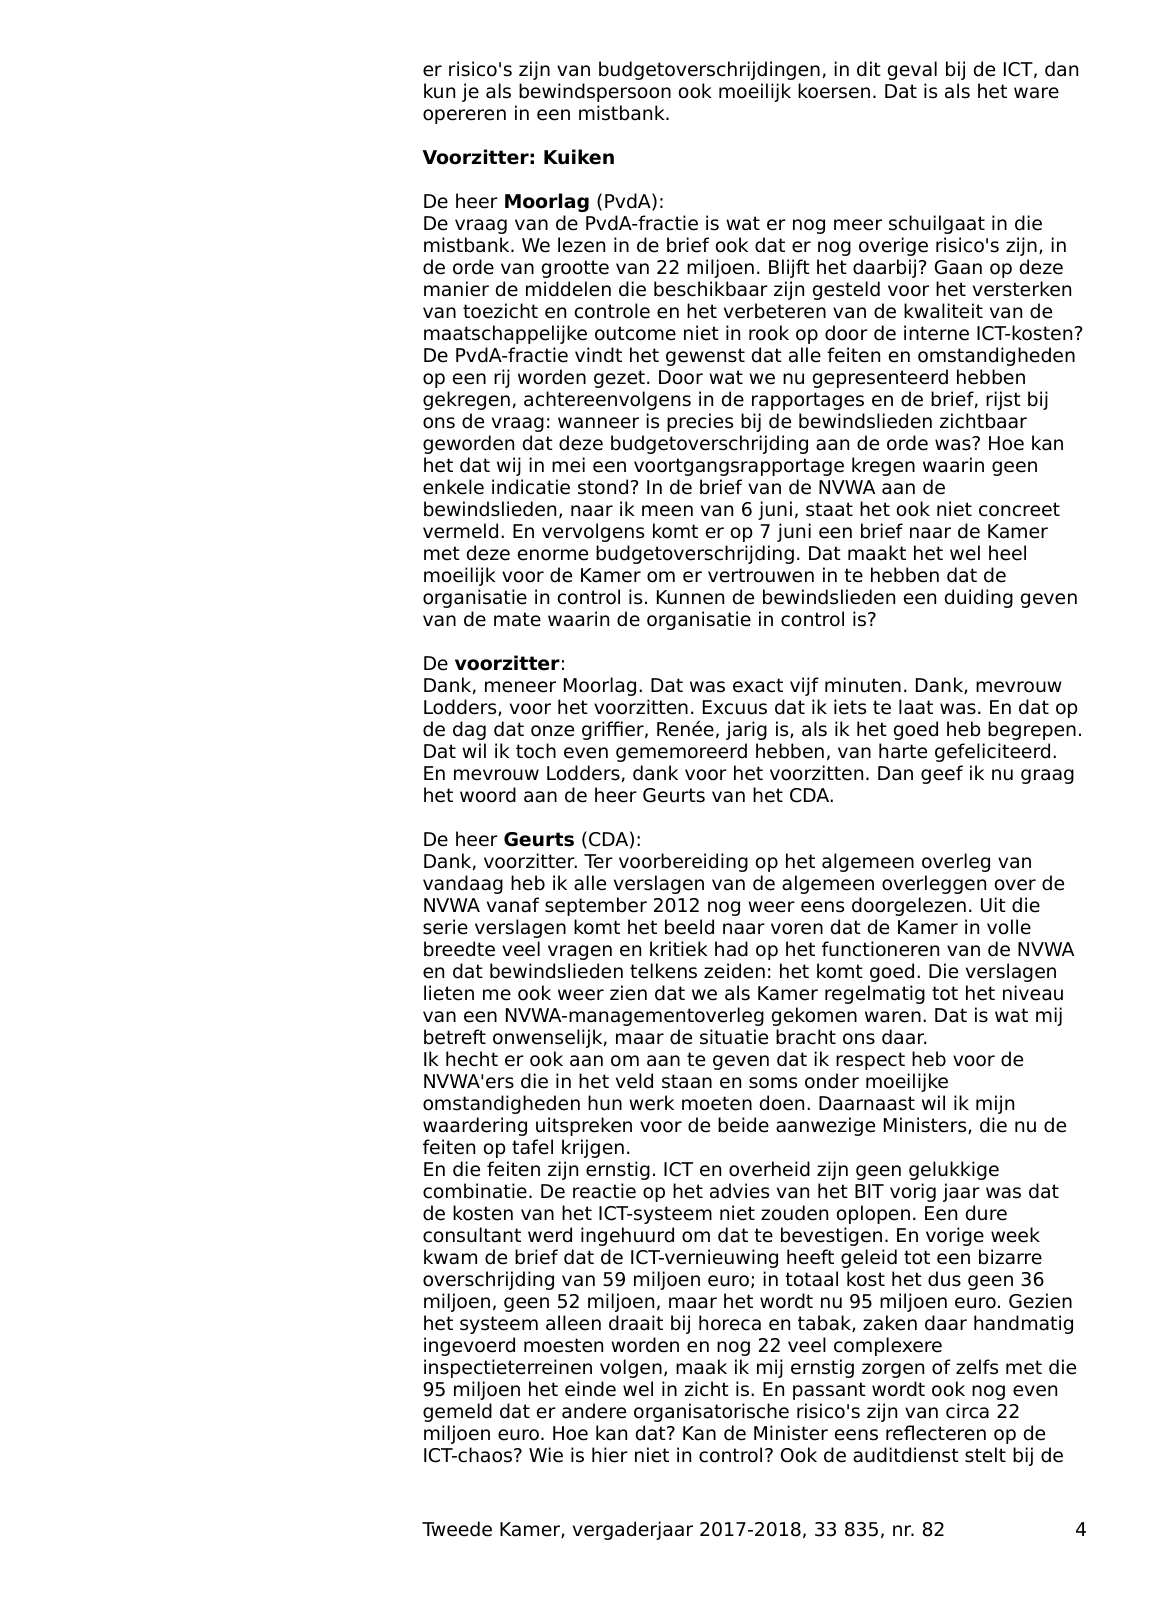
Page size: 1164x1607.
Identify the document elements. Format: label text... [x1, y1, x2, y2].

text Ik hecht er ook aan om aan te geven dat ik respect heb voor de NVWA'ers die in het veld staan en soms onder moeilijke omstandigheden hun werk moeten doen. Daarnaast wil ik mijn waardering uitspreken voor de beide aanwezige Ministers, die nu de feiten op tafel krijgen. [422, 1049, 1087, 1159]
text En die feiten zijn ernstig. ICT en overheid zijn geen gelukkige combinatie. De reactie op het advies van het BIT vorig jaar was dat de kosten van het ICT-systeem niet zouden oplopen. Een dure consultant werd ingehuurd om dat te bevestigen. En vorige week kwam de brief dat de ICT-vernieuwing heeft geleid tot een bizarre overschrijding van 59 miljoen euro; in totaal kost het dus geen 36 miljoen, geen 52 miljoen, maar het wordt nu 95 miljoen euro. Gezien het systeem alleen draait bij horeca en tabak, zaken daar handmatig ingevoerd moesten worden en nog 22 veel complexere inspectieterreinen volgen, maak ik mij ernstig zorgen of zelfs met die 95 miljoen het einde wel in zicht is. En passant wordt ook nog even gemeld dat er andere organisatorische risico's zijn van circa 22 miljoen euro. Hoe kan dat? Kan de Minister eens reflecteren op de ICT-chaos? Wie is hier niet in control? Ook de auditdienst stelt bij de [422, 1159, 1087, 1467]
text De PvdA-fractie vindt het gewenst dat alle feiten en omstandigheden op een rij worden gezet. Door wat we nu gepresenteerd hebben gekregen, achtereenvolgens in de rapportages en de brief, rijst bij ons de vraag: wanneer is precies bij de bewindslieden zichtbaar geworden dat deze budgetoverschrijding aan de orde was? Hoe kan het dat wij in mei een voortgangsrapportage kregen waarin geen enkele indicatie stond? In de brief van de NVWA aan de bewindslieden, naar ik meen van 6 juni, staat het ook niet concreet vermeld. En vervolgens komt er op 7 juni een brief naar de Kamer met deze enorme budgetoverschrijding. Dat maakt het wel heel moeilijk voor de Kamer om er vertrouwen in te hebben dat de organisatie in control is. Kunnen de bewindslieden een duiding geven van de mate waarin de organisatie in control is? [422, 345, 1087, 631]
text Dank, meneer Moorlag. Dat was exact vijf minuten. Dank, mevrouw Lodders, voor het voorzitten. Excuus dat ik iets te laat was. En dat op de dag dat onze griffier, Renée, jarig is, als ik het goed heb begrepen. Dat wil ik toch even gememoreerd hebben, van harte gefeliciteerd. En mevrouw Lodders, dank voor het voorzitten. Dan geef ik nu graag het woord aan de heer Geurts van het CDA. [422, 675, 1087, 807]
subtitle Voorzitter: Kuiken [422, 147, 1087, 169]
text De heer Geurts (CDA): [422, 829, 1087, 851]
text De vraag van de PvdA-fractie is wat er nog meer schuilgaat in die mistbank. We lezen in de brief ook dat er nog overige risico's zijn, in de orde van grootte van 22 miljoen. Blijft het daarbij? Gaan op deze manier de middelen die beschikbaar zijn gesteld voor het versterken van toezicht en controle en het verbeteren van de kwaliteit van de maatschappelijke outcome niet in rook op door de interne ICT-kosten? [422, 213, 1087, 345]
text Dank, voorzitter. Ter voorbereiding op het algemeen overleg van vandaag heb ik alle verslagen van de algemeen overleggen over de NVWA vanaf september 2012 nog weer eens doorgelezen. Uit die serie verslagen komt het beeld naar voren dat de Kamer in volle breedte veel vragen en kritiek had op het functioneren van de NVWA en dat bewindslieden telkens zeiden: het komt goed. Die verslagen lieten me ook weer zien dat we als Kamer regelmatig tot het niveau van een NVWA-managementoverleg gekomen waren. Dat is wat mij betreft onwenselijk, maar de situatie bracht ons daar. [422, 851, 1087, 1049]
text De heer Moorlag (PvdA): [422, 191, 1087, 213]
text er risico's zijn van budgetoverschrijdingen, in dit geval bij de ICT, dan kun je als bewindspersoon ook moeilijk koersen. Dat is als het ware opereren in een mistbank. [422, 59, 1087, 125]
text De voorzitter: [422, 653, 1087, 675]
